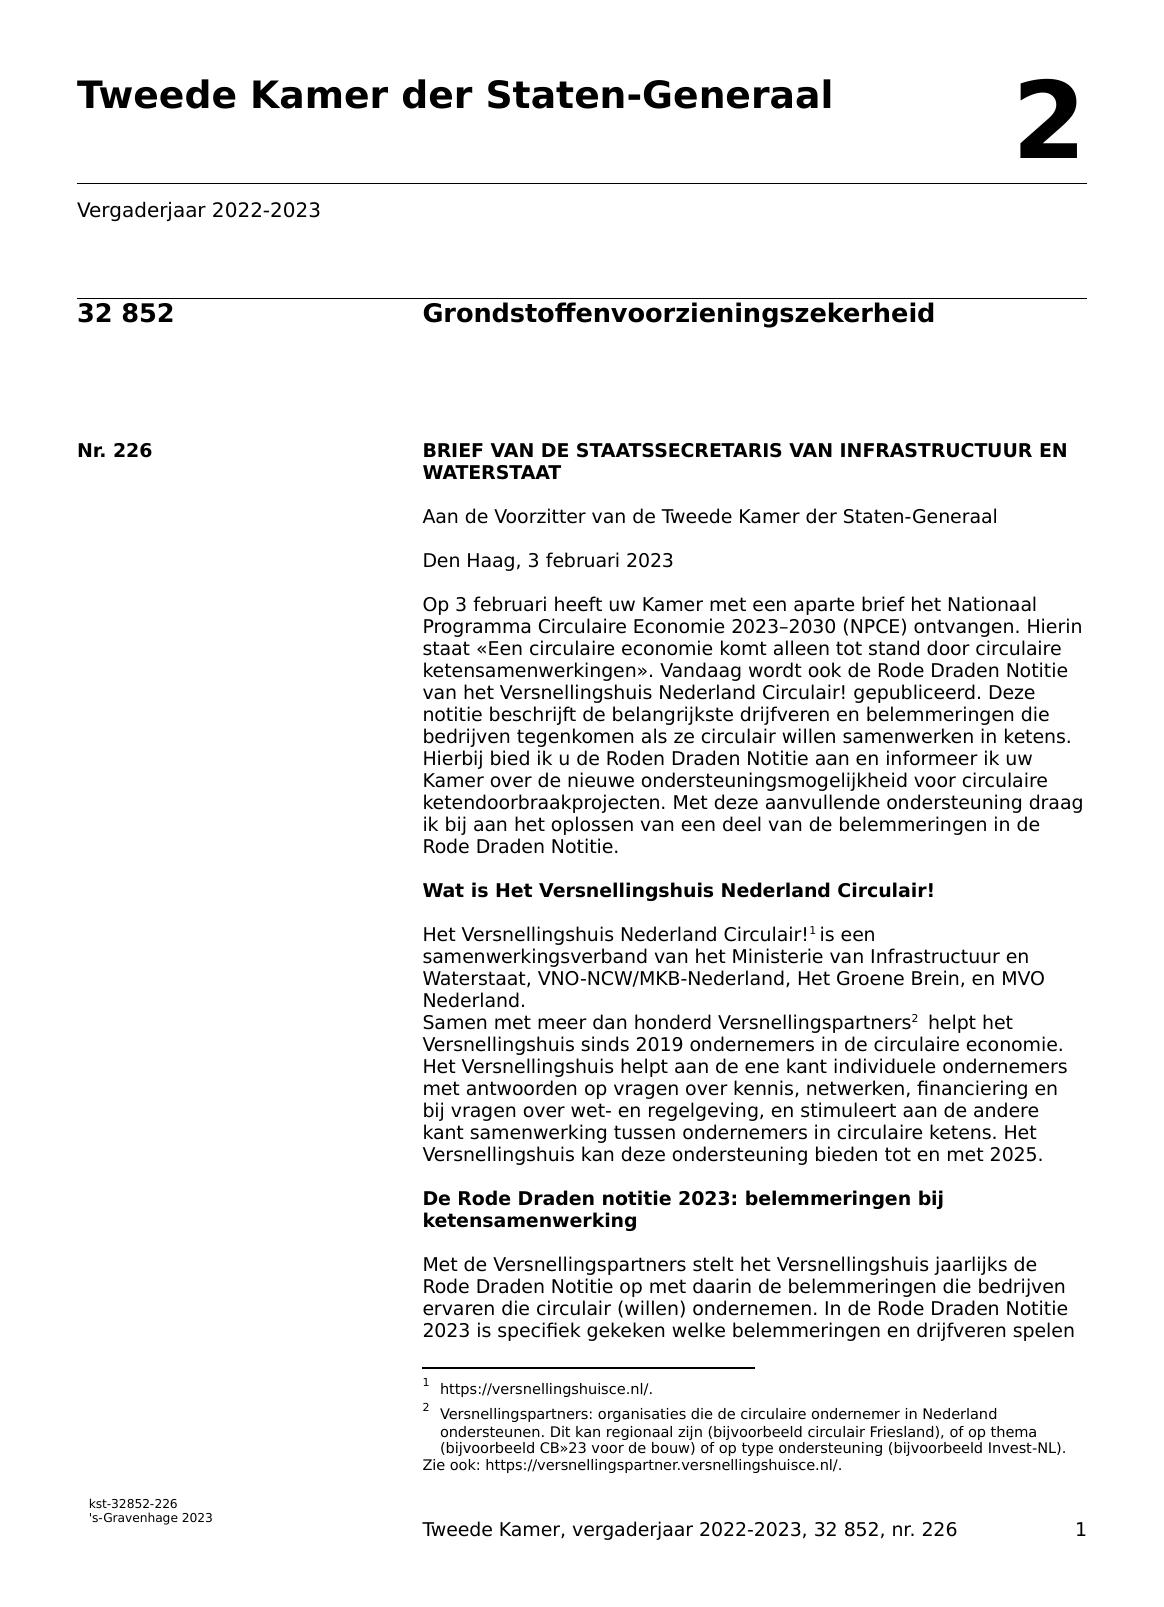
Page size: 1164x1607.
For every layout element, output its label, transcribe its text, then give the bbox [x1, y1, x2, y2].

text Aan de Voorzitter van de Tweede Kamer der Staten-Generaal [422, 506, 1087, 528]
subtitle Wat is Het Versnellingshuis Nederland Circulair! [422, 880, 1087, 902]
text Samen met meer dan honderd Versnellingspartners helpt het Versnellingshuis sinds 2019 ondernemers in de circulaire economie. Het Versnellingshuis helpt aan de ene kant individuele ondernemers met antwoorden op vragen over kennis, netwerken, financiering en bij vragen over wet- en regelgeving, en stimuleert aan de andere kant samenwerking tussen ondernemers in circulaire ketens. Het Versnellingshuis kan deze ondersteuning bieden tot en met 2025. [422, 1012, 1087, 1166]
subtitle De Rode Draden notitie 2023: belemmeringen bij ketensamenwerking [422, 1188, 1087, 1232]
subtitle Nr. 226 BRIEF VAN DE STAATSSECRETARIS VAN INFRASTRUCTUUR EN WATERSTAAT [77, 440, 1087, 484]
text Versnellingspartners: organisaties die de circulaire ondernemer in Nederland ondersteunen. Dit kan regionaal zijn (bijvoorbeeld circulair Friesland), of op thema (bijvoorbeeld CB»23 voor de bouw) of op type ondersteuning (bijvoorbeeld Invest-NL). [422, 1402, 1087, 1457]
text Den Haag, 3 februari 2023 [422, 550, 1087, 572]
text Het Versnellingshuis Nederland Circulair!is een samenwerkingsverband van het Ministerie van Infrastructuur en Waterstaat, VNO-NCW/MKB-Nederland, Het Groene Brein, en MVO Nederland. [422, 924, 1087, 1012]
table_header 2 [886, 59, 1087, 183]
text Op 3 februari heeft uw Kamer met een aparte brief het Nationaal Programma Circulaire Economie 2023–2030 (NPCE) ontvangen. Hierin staat «Een circulaire economie komt alleen tot stand door circulaire ketensamenwerkingen». Vandaag wordt ook de Rode Draden Notitie van het Versnellingshuis Nederland Circulair! gepubliceerd. Deze notitie beschrijft de belangrijkste drijfveren en belemmeringen die bedrijven tegenkomen als ze circulair willen samenwerken in ketens. Hierbij bied ik u de Roden Draden Notitie aan en informeer ik uw Kamer over de nieuwe ondersteuningsmogelijkheid voor circulaire ketendoorbraakprojecten. Met deze aanvullende ondersteuning draag ik bij aan het oplossen van een deel van de belemmeringen in de Rode Draden Notitie. [422, 594, 1087, 858]
text Met de Versnellingspartners stelt het Versnellingshuis jaarlijks de Rode Draden Notitie op met daarin de belemmeringen die bedrijven ervaren die circulair (willen) ondernemen. In de Rode Draden Notitie 2023 is specifiek gekeken welke belemmeringen en drijfveren spelen [422, 1254, 1087, 1342]
text https://versnellingshuisce.nl/. [422, 1377, 1087, 1399]
table_header Tweede Kamer der Staten-Generaal [77, 59, 886, 183]
subtitle 32 852 Grondstoffenvoorzieningszekerheid [77, 299, 1087, 329]
text 's-Gravenhage 2023 [88, 1511, 323, 1525]
text Zie ook: https://versnellingspartner.versnellingshuisce.nl/. [422, 1457, 1087, 1474]
table_cell Vergaderjaar 2022-2023 [77, 184, 1087, 298]
text kst-32852-226 [88, 1497, 323, 1511]
